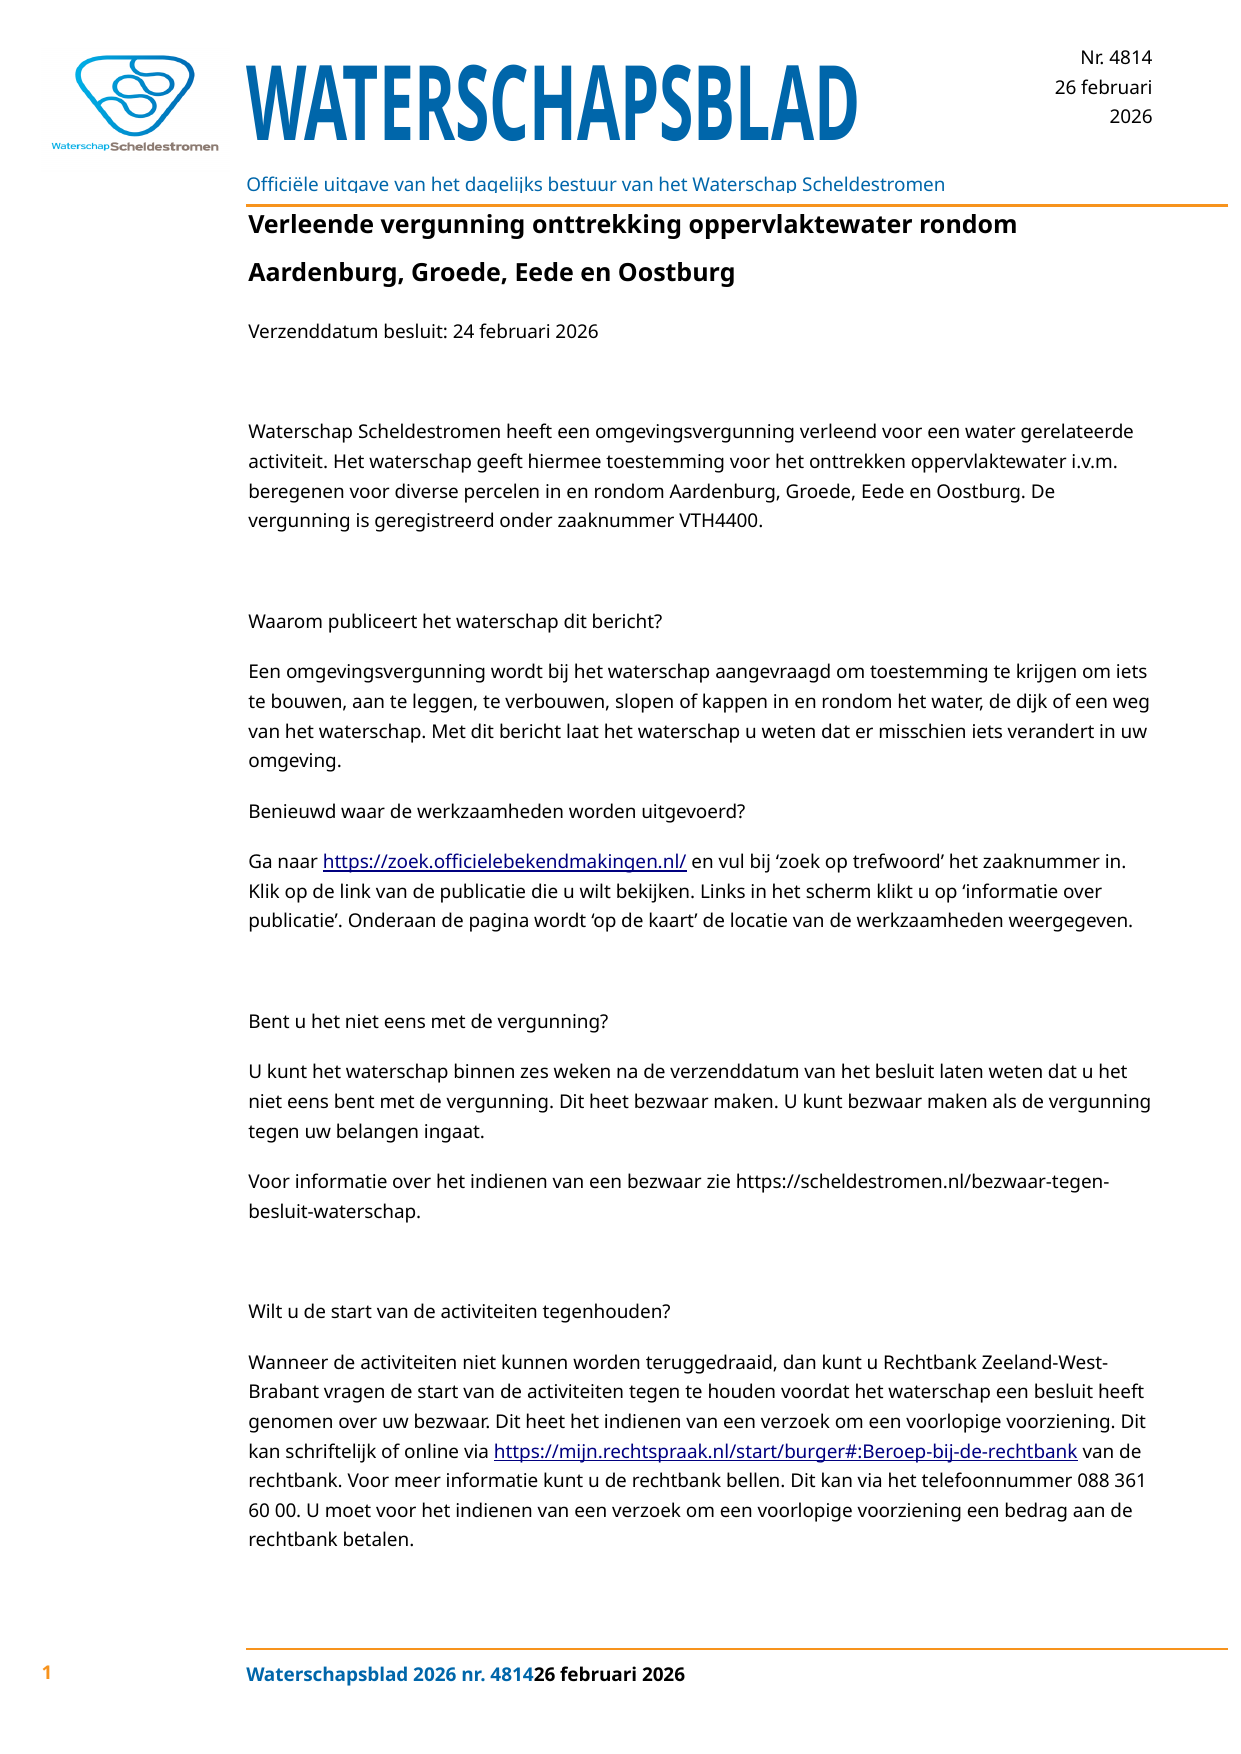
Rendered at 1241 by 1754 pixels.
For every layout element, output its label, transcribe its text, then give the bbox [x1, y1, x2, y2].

text Wilt u de start van de activiteiten tegenhouden? [248, 1299, 1152, 1324]
text Waarom publiceert het waterschap dit bericht? [248, 608, 1152, 634]
text Bent u het niet eens met de vergunning? [248, 1008, 1152, 1034]
text Wanneer de activiteiten niet kunnen worden teruggedraaid, dan kunt u Rechtbank Zeeland-West-Brabant vragen de start van de activiteiten tegen te houden voordat het waterschap een besluit heeft genomen over uw bezwaar. Dit heet het indienen van een verzoek om een voorlopige voorziening. Dit kan schriftelijk of online via https://mijn.rechtspraak.nl/start/burger#:Beroep-bij-de-rechtbank van de rechtbank. Voor meer informatie kunt u de rechtbank bellen. Dit kan via het telefoonnummer 088 361 60 00. U moet voor het indienen van een verzoek om een voorlopige voorziening een bedrag aan de rechtbank betalen. [248, 1349, 1152, 1552]
text Voor informatie over het indienen van een bezwaar zie https://scheldestromen.nl/bezwaar-tegen-besluit-waterschap. [248, 1168, 1152, 1224]
text Waterschap Scheldestromen heeft een omgevingsvergunning verleend voor een water gerelateerde activiteit. Het waterschap geeft hiermee toestemming voor het onttrekken oppervlaktewater i.v.m. beregenen voor diverse percelen in en rondom Aardenburg, Groede, Eede en Oostburg. De vergunning is geregistreerd onder zaaknummer VTH4400. [248, 419, 1152, 533]
text Benieuwd waar de werkzaamheden worden uitgevoerd? [248, 798, 1152, 824]
text Verzenddatum besluit: 24 februari 2026 [248, 318, 1152, 344]
text Verleende vergunning onttrekking oppervlaktewater rondom Aardenburg, Groede, Eede en Oostburg [248, 207, 1152, 288]
picture [41, 47, 231, 172]
text Een omgevingsvergunning wordt bij het waterschap aangevraagd om toestemming te krijgen om iets te bouwen, aan te leggen, te verbouwen, slopen of kappen in en rondom het water, de dijk of een weg van het waterschap. Met dit bericht laat het waterschap u weten dat er misschien iets verandert in uw omgeving. [248, 659, 1152, 773]
text Ga naar https://zoek.officielebekendmakingen.nl/ en vul bij ‘zoek op trefwoord’ het zaaknummer in. Klik op de link van de publicatie die u wilt bekijken. Links in het scherm klikt u op ‘informatie over publicatie’. Onderaan de pagina wordt ‘op de kaart’ de locatie van de werkzaamheden weergegeven. [248, 848, 1152, 933]
text U kunt het waterschap binnen zes weken na de verzenddatum van het besluit laten weten dat u het niet eens bent met de vergunning. Dit heet bezwaar maken. U kunt bezwaar maken als de vergunning tegen uw belangen ingaat. [248, 1059, 1152, 1144]
